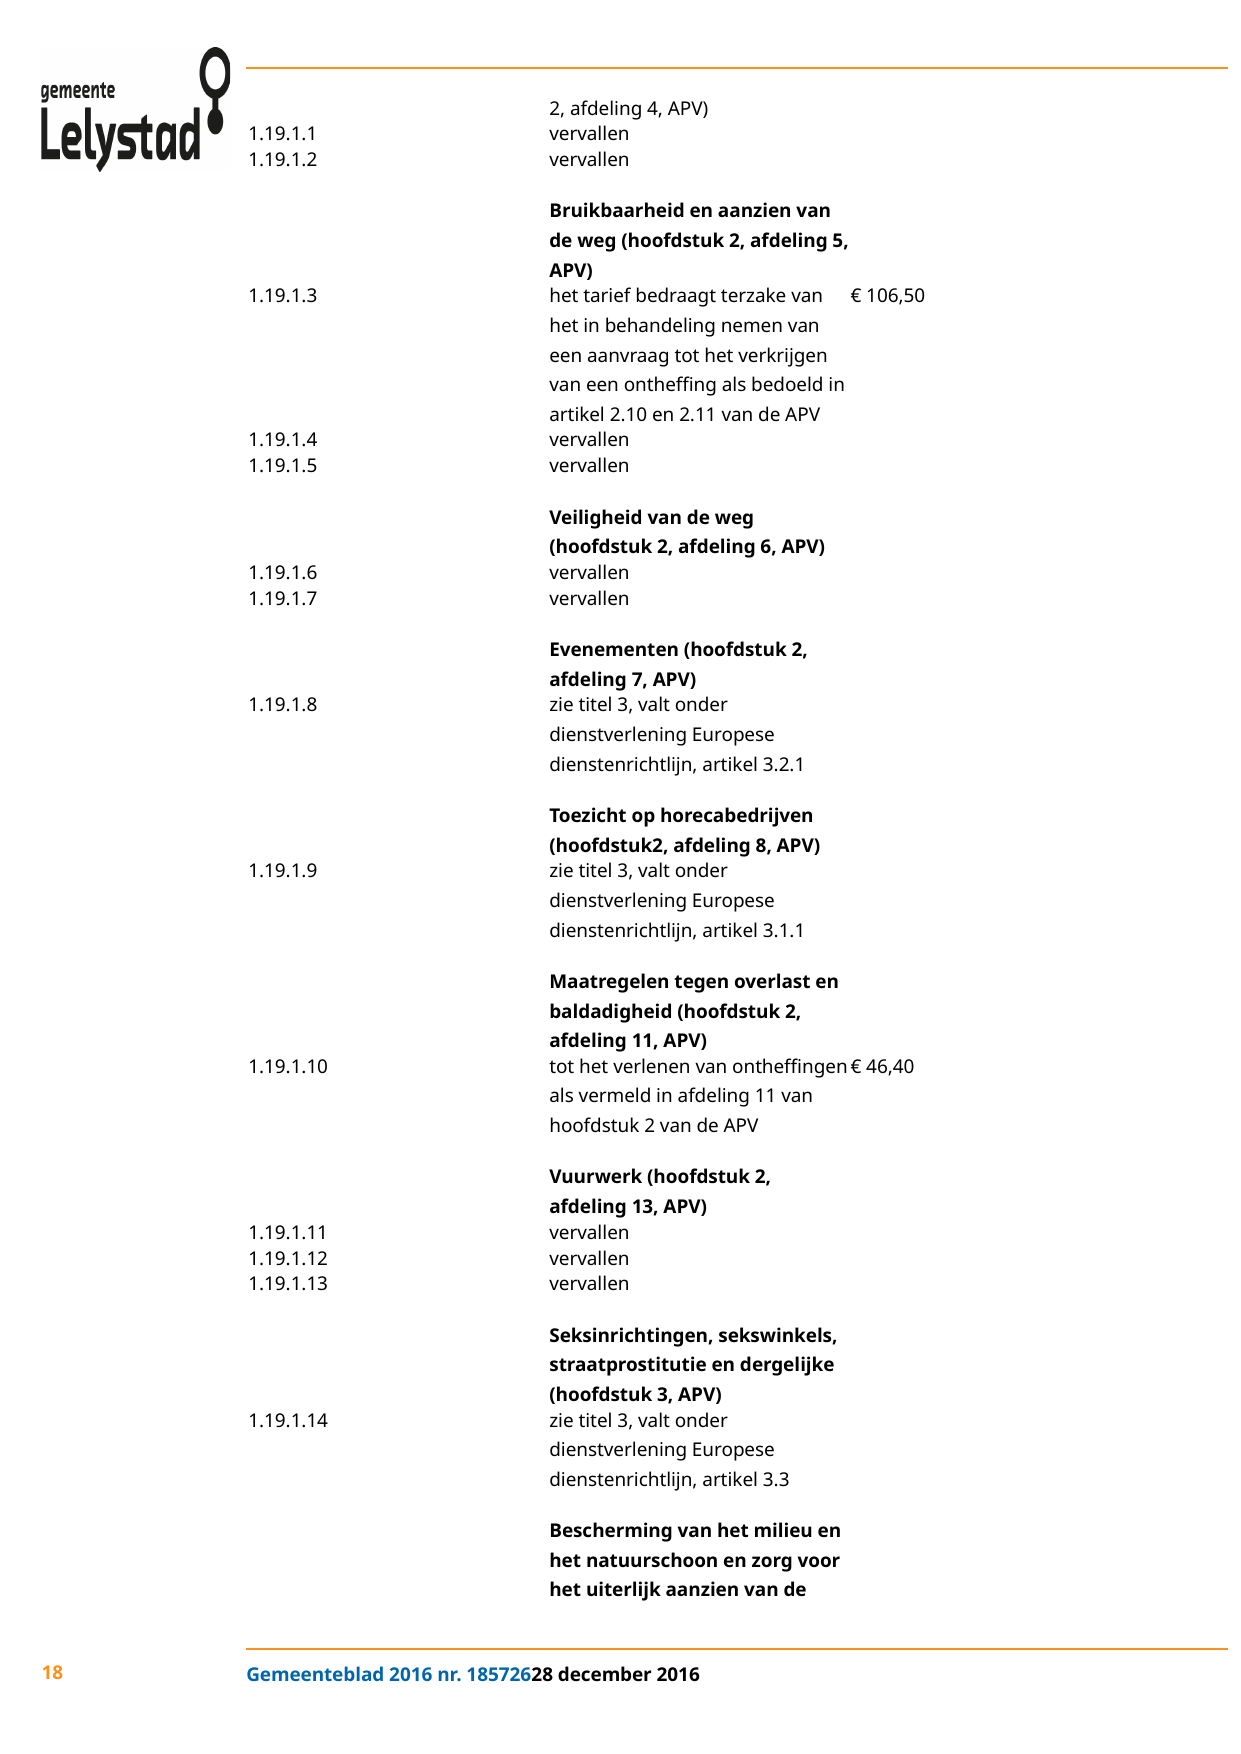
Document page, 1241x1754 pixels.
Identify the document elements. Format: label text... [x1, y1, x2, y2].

table_cell 1.19.1.8 [248, 692, 549, 777]
table_cell [248, 504, 549, 559]
table_cell [850, 559, 1152, 585]
table_cell [248, 777, 549, 802]
table_cell [850, 611, 1152, 636]
table_cell vervallen [549, 427, 850, 452]
table_cell [850, 1138, 1152, 1164]
table_cell [248, 1138, 549, 1164]
table_cell [549, 1296, 850, 1322]
table_cell [850, 968, 1152, 1053]
table_cell 1.19.1.3 [248, 283, 549, 427]
table_cell [248, 1296, 549, 1322]
table_cell [549, 1492, 850, 1517]
table_cell [248, 1492, 549, 1517]
table_cell 1.19.1.9 [248, 858, 549, 942]
table_cell [850, 777, 1152, 802]
table_cell [248, 636, 549, 692]
table_cell [850, 858, 1152, 942]
table_cell 1.19.1.2 [248, 146, 549, 172]
table_cell [850, 1219, 1152, 1245]
table_cell Seksinrichtingen, sekswinkels, straatprostitutie en dergelijke (hoofdstuk 3, APV) [549, 1322, 850, 1407]
table_cell vervallen [549, 1245, 850, 1271]
table_cell [248, 968, 549, 1053]
table_cell Maatregelen tegen overlast en baldadigheid (hoofdstuk 2, afdeling 11, APV) [549, 968, 850, 1053]
table_cell zie titel 3, valt onder dienstverlening Europese dienstenrichtlijn, artikel 3.2.1 [549, 692, 850, 777]
table_cell 1.19.1.13 [248, 1271, 549, 1296]
table_cell 1.19.1.6 [248, 559, 549, 585]
table_cell vervallen [549, 453, 850, 478]
table_cell [549, 943, 850, 968]
table_cell [850, 1492, 1152, 1517]
table_cell het tarief bedraagt terzake van het in behandeling nemen van een aanvraag tot het verkrijgen van een ontheffing als bedoeld in artikel 2.10 en 2.11 van de APV [549, 283, 850, 427]
table_cell 1.19.1.7 [248, 585, 549, 611]
table_cell [850, 1245, 1152, 1271]
table_cell 1.19.1.14 [248, 1407, 549, 1492]
table_cell [549, 1138, 850, 1164]
table_cell [248, 943, 549, 968]
table_cell Toezicht op horecabedrijven (hoofdstuk2, afdeling 8, APV) [549, 802, 850, 858]
table_cell [850, 146, 1152, 172]
table_cell [850, 453, 1152, 478]
table_cell [850, 427, 1152, 452]
table_cell [248, 802, 549, 858]
table_cell [248, 172, 549, 198]
picture [41, 47, 231, 172]
table_cell Vuurwerk (hoofdstuk 2, afdeling 13, APV) [549, 1164, 850, 1219]
table_cell vervallen [549, 559, 850, 585]
table_cell [850, 1407, 1152, 1492]
table_cell € 46,40 [850, 1053, 1152, 1138]
table_cell [850, 504, 1152, 559]
table_cell [549, 611, 850, 636]
table_cell 2, afdeling 4, APV) [549, 95, 850, 121]
table_cell [549, 777, 850, 802]
table_cell vervallen [549, 1271, 850, 1296]
table_cell vervallen [549, 1219, 850, 1245]
table_cell [850, 478, 1152, 504]
table_cell [248, 198, 549, 283]
table_cell Veiligheid van de weg (hoofdstuk 2, afdeling 6, APV) [549, 504, 850, 559]
table_cell [850, 95, 1152, 121]
table_cell [850, 943, 1152, 968]
table_cell Bescherming van het milieu en het natuurschoon en zorg voor het uiterlijk aanzien van de [549, 1518, 850, 1602]
table_cell [850, 802, 1152, 858]
table_cell [850, 1296, 1152, 1322]
table_cell [850, 1271, 1152, 1296]
table_cell zie titel 3, valt onder dienstverlening Europese dienstenrichtlijn, artikel 3.1.1 [549, 858, 850, 942]
table_cell [248, 478, 549, 504]
table_cell [248, 611, 549, 636]
table_cell zie titel 3, valt onder dienstverlening Europese dienstenrichtlijn, artikel 3.3 [549, 1407, 850, 1492]
table_cell 1.19.1.10 [248, 1053, 549, 1138]
table_cell 1.19.1.4 [248, 427, 549, 452]
table_cell vervallen [549, 146, 850, 172]
table_cell [248, 95, 549, 121]
table_cell vervallen [549, 585, 850, 611]
table_cell [248, 1322, 549, 1407]
table_cell [248, 1164, 549, 1219]
table_cell [850, 1518, 1152, 1602]
table_cell [850, 121, 1152, 146]
table_cell Bruikbaarheid en aanzien van de weg (hoofdstuk 2, afdeling 5, APV) [549, 198, 850, 283]
table_cell € 106,50 [850, 283, 1152, 427]
table_cell 1.19.1.1 [248, 121, 549, 146]
table_cell tot het verlenen van ontheffingen als vermeld in afdeling 11 van hoofdstuk 2 van de APV [549, 1053, 850, 1138]
table_cell [248, 1518, 549, 1602]
table_cell [549, 172, 850, 198]
table_cell [850, 636, 1152, 692]
table_cell 1.19.1.11 [248, 1219, 549, 1245]
table_cell vervallen [549, 121, 850, 146]
table_cell Evenementen (hoofdstuk 2, afdeling 7, APV) [549, 636, 850, 692]
table_cell [549, 478, 850, 504]
table_cell [850, 692, 1152, 777]
table_cell 1.19.1.12 [248, 1245, 549, 1271]
table_cell [850, 585, 1152, 611]
table_cell [850, 172, 1152, 198]
table_cell 1.19.1.5 [248, 453, 549, 478]
